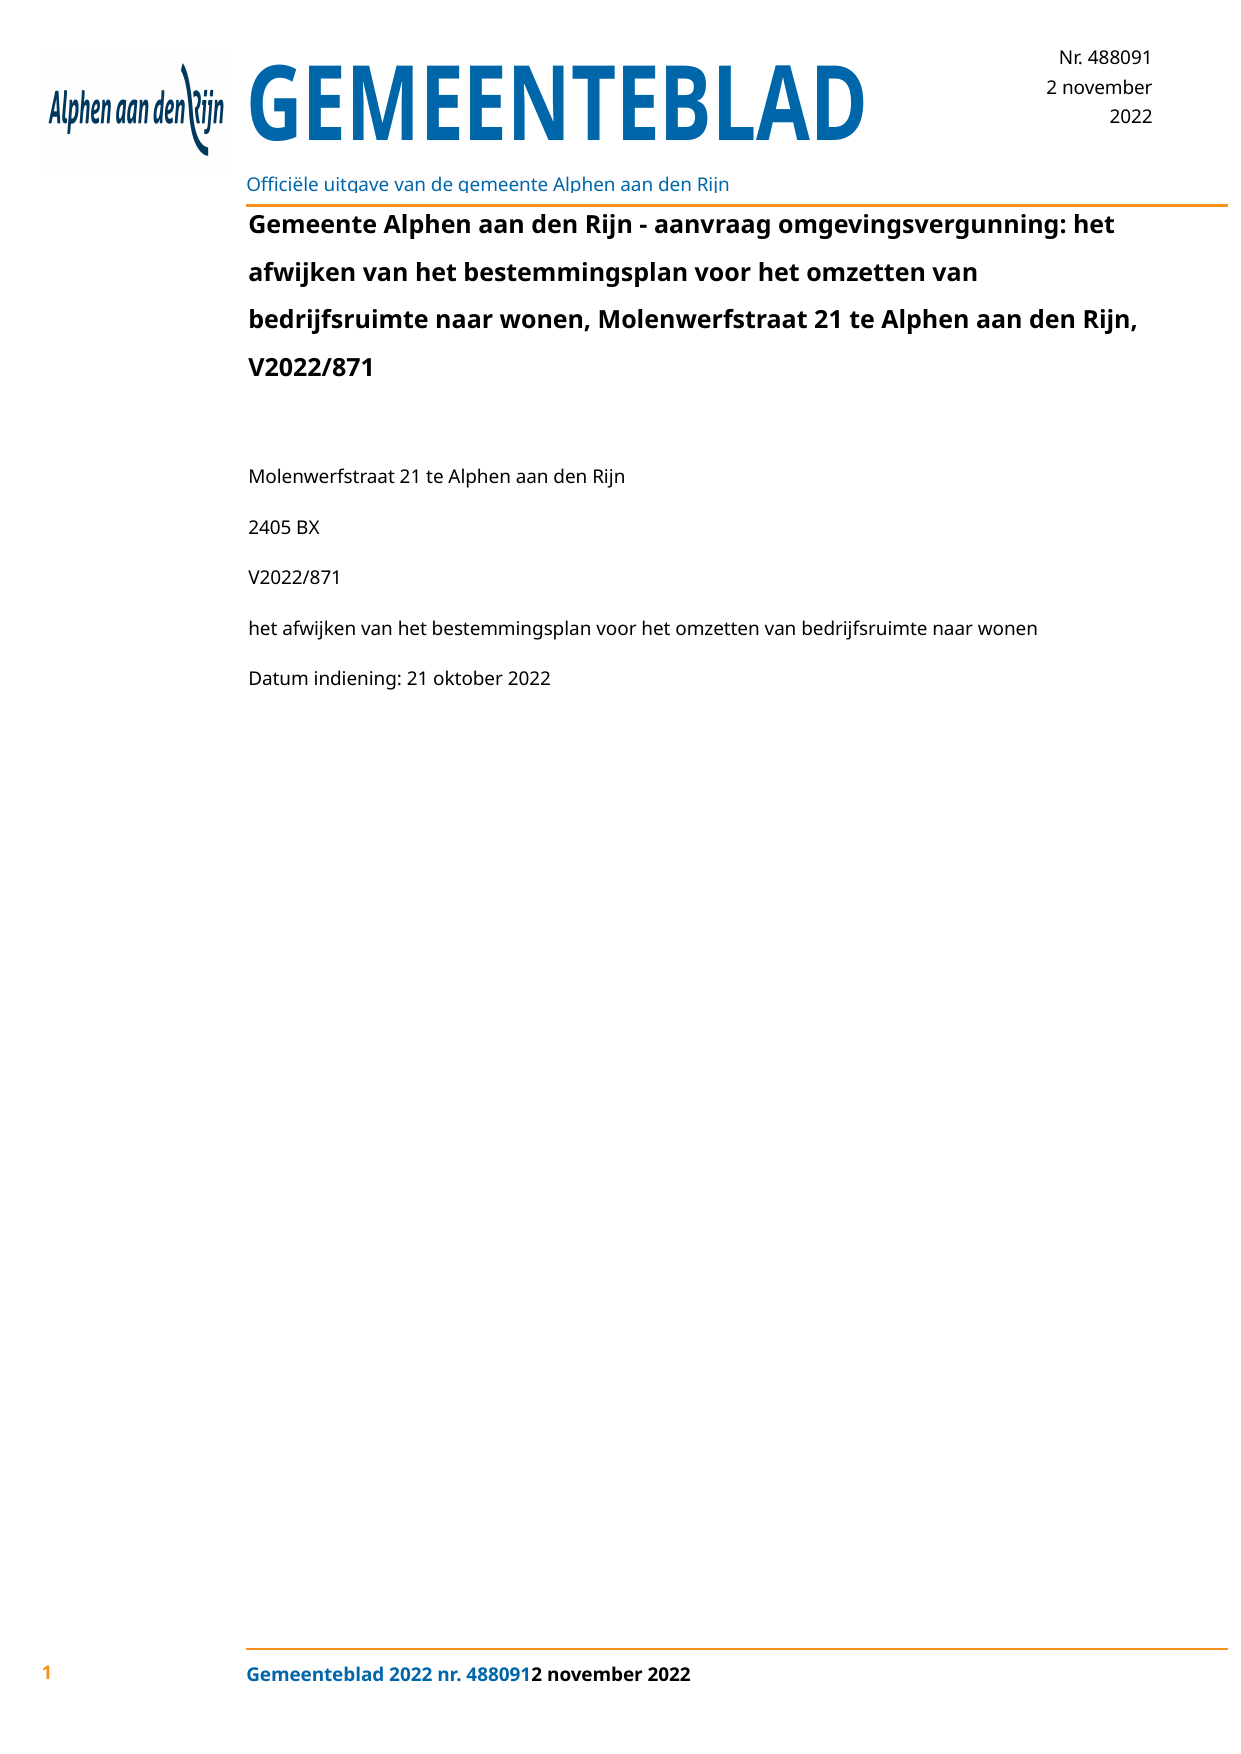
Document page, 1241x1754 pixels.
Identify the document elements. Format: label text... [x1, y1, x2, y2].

text het afwijken van het bestemmingsplan voor het omzetten van bedrijfsruimte naar wonen [248, 615, 1152, 641]
text Gemeente Alphen aan den Rijn - aanvraag omgevingsvergunning: het afwijken van het bestemmingsplan voor het omzetten van bedrijfsruimte naar wonen, Molenwerfstraat 21 te Alphen aan den Rijn, V2022/871 [248, 207, 1152, 384]
text Datum indiening: 21 oktober 2022 [248, 665, 1152, 691]
picture [41, 47, 231, 172]
text Molenwerfstraat 21 te Alphen aan den Rijn [248, 463, 1152, 489]
text V2022/871 [248, 564, 1152, 590]
text 2405 BX [248, 514, 1152, 540]
